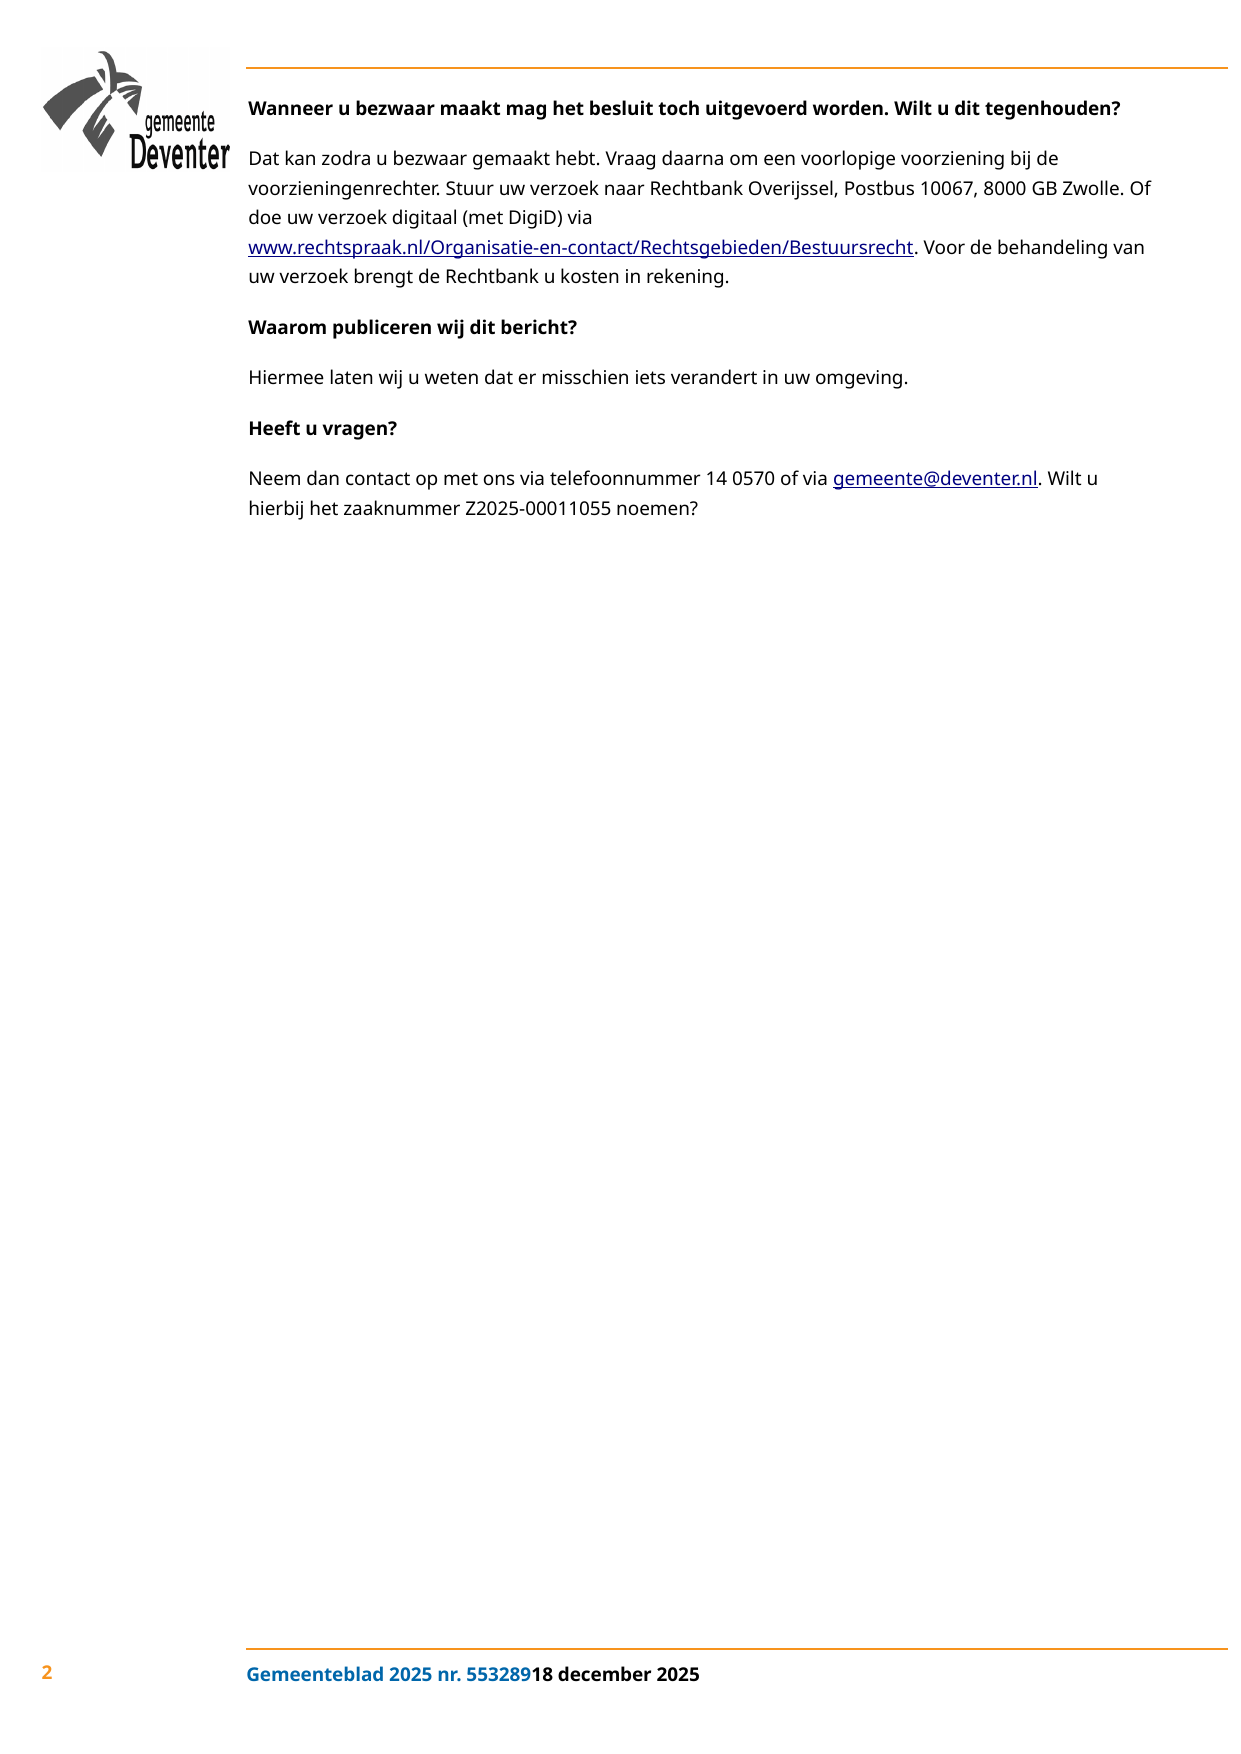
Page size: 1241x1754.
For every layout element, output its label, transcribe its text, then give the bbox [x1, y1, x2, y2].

picture [41, 47, 231, 172]
text Wanneer u bezwaar maakt mag het besluit toch uitgevoerd worden. Wilt u dit tegenhouden? [248, 95, 1152, 121]
text Heeft u vragen? [248, 415, 1152, 441]
text Hiermee laten wij u weten dat er misschien iets verandert in uw omgeving. [248, 364, 1152, 390]
text Dat kan zodra u bezwaar gemaakt hebt. Vraag daarna om een voorlopige voorziening bij de voorzieningenrechter. Stuur uw verzoek naar Rechtbank Overijssel, Postbus 10067, 8000 GB Zwolle. Of doe uw verzoek digitaal (met DigiD) via www.rechtspraak.nl/Organisatie-en-contact/Rechtsgebieden/Bestuursrecht. Voor de behandeling van uw verzoek brengt de Rechtbank u kosten in rekening. [248, 145, 1152, 289]
text Waarom publiceren wij dit bericht? [248, 314, 1152, 340]
text Neem dan contact op met ons via telefoonnummer 14 0570 of via gemeente@deventer.nl. Wilt u hierbij het zaaknummer Z2025-00011055 noemen? [248, 465, 1152, 521]
